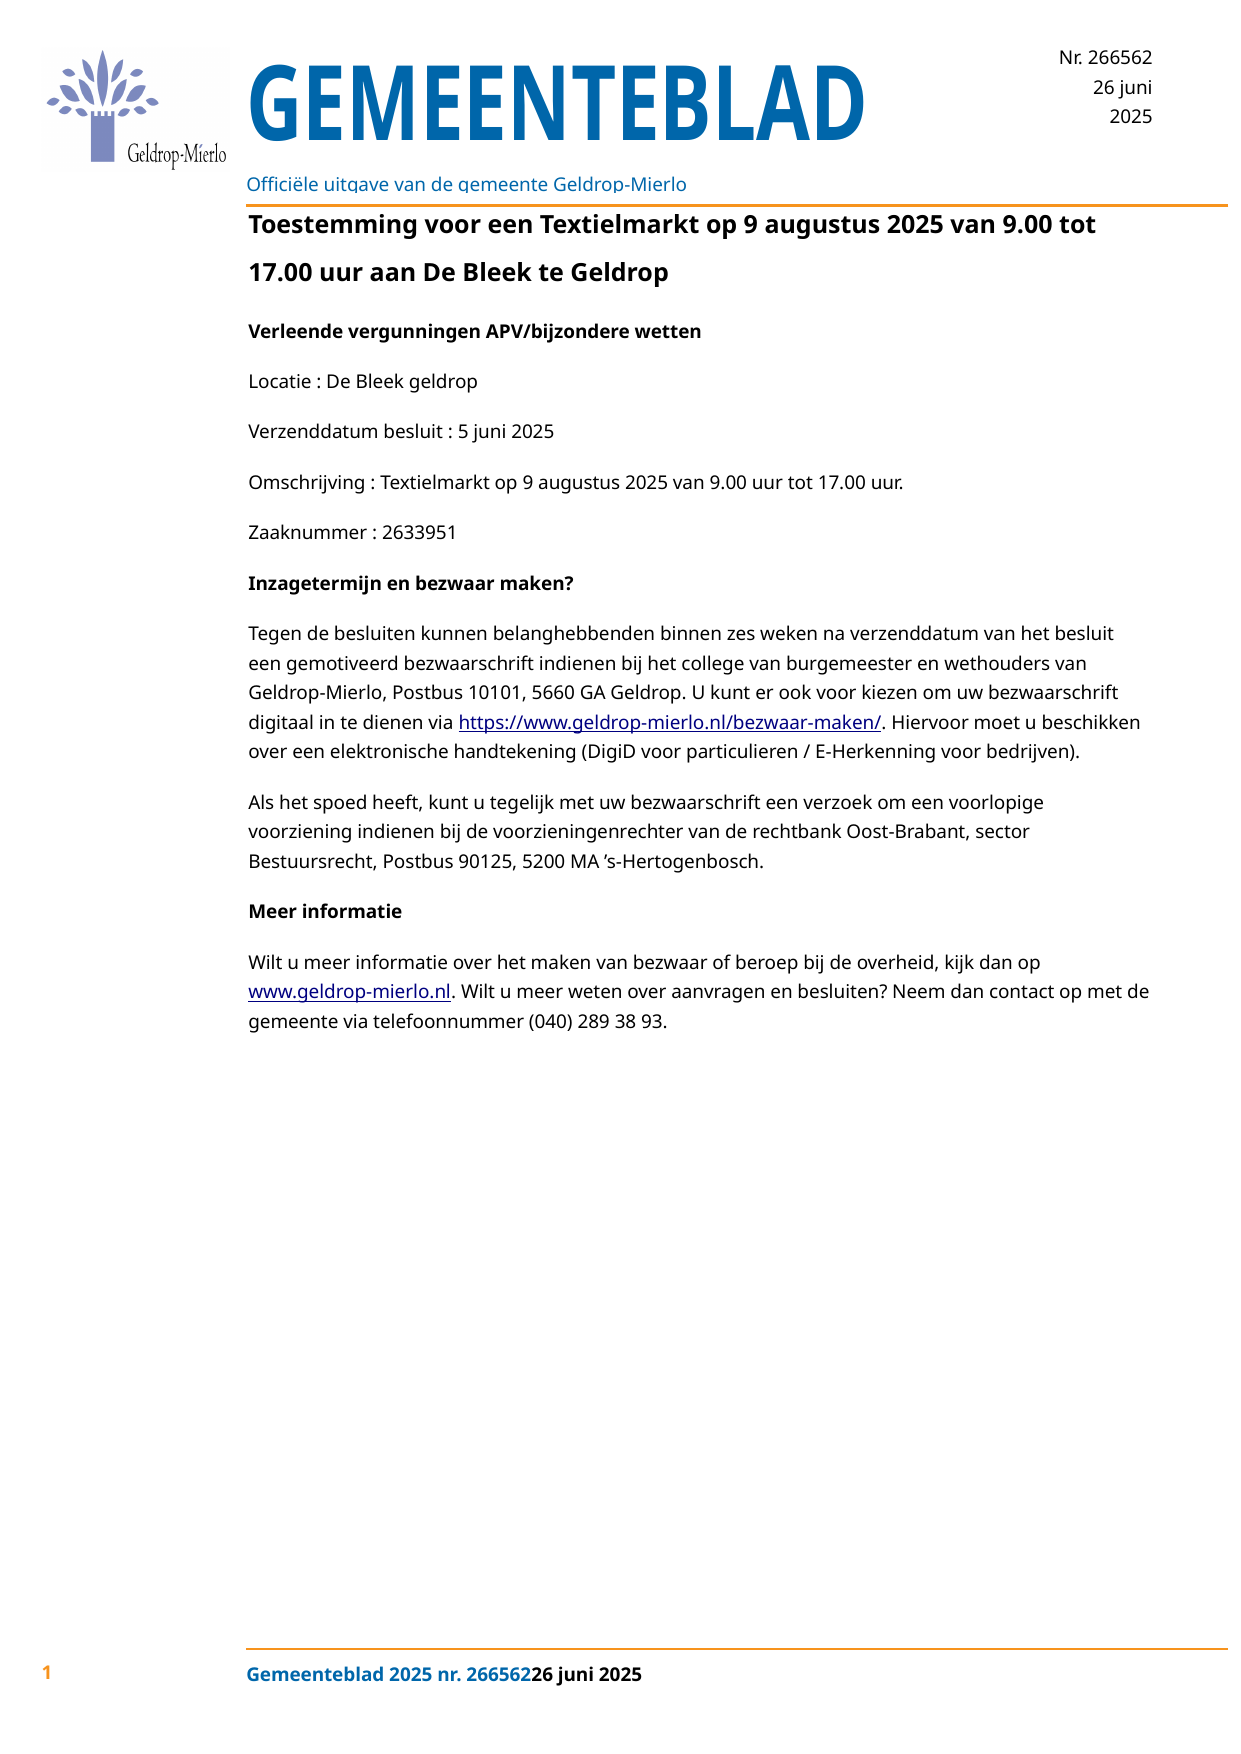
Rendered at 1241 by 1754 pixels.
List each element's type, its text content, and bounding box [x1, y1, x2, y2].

text Wilt u meer informatie over het maken van bezwaar of beroep bij de overheid, kijk dan op www.geldrop-mierlo.nl. Wilt u meer weten over aanvragen en besluiten? Neem dan contact op met de gemeente via telefoonnummer (040) 289 38 93. [248, 949, 1152, 1034]
text Inzagetermijn en bezwaar maken? [248, 570, 1152, 596]
text Zaaknummer : 2633951 [248, 519, 1152, 545]
text Omschrijving : Textielmarkt op 9 augustus 2025 van 9.00 uur tot 17.00 uur. [248, 469, 1152, 495]
text Meer informatie [248, 899, 1152, 924]
text Toestemming voor een Textielmarkt op 9 augustus 2025 van 9.00 tot 17.00 uur aan De Bleek te Geldrop [248, 207, 1152, 288]
text Verzenddatum besluit : 5 juni 2025 [248, 419, 1152, 444]
text Als het spoed heeft, kunt u tegelijk met uw bezwaarschrift een verzoek om een voorlopige voorziening indienen bij de voorzieningenrechter van de rechtbank Oost-Brabant, sector Bestuursrecht, Postbus 90125, 5200 MA ’s-Hertogenbosch. [248, 789, 1152, 874]
picture [41, 47, 231, 172]
text Verleende vergunningen APV/bijzondere wetten [248, 318, 1152, 344]
text Tegen de besluiten kunnen belanghebbenden binnen zes weken na verzenddatum van het besluit een gemotiveerd bezwaarschrift indienen bij het college van burgemeester en wethouders van Geldrop-Mierlo, Postbus 10101, 5660 GA Geldrop. U kunt er ook voor kiezen om uw bezwaarschrift digitaal in te dienen via https://www.geldrop-mierlo.nl/bezwaar-maken/. Hiervoor moet u beschikken over een elektronische handtekening (DigiD voor particulieren / E-Herkenning voor bedrijven). [248, 620, 1152, 764]
text Locatie : De Bleek geldrop [248, 368, 1152, 394]
